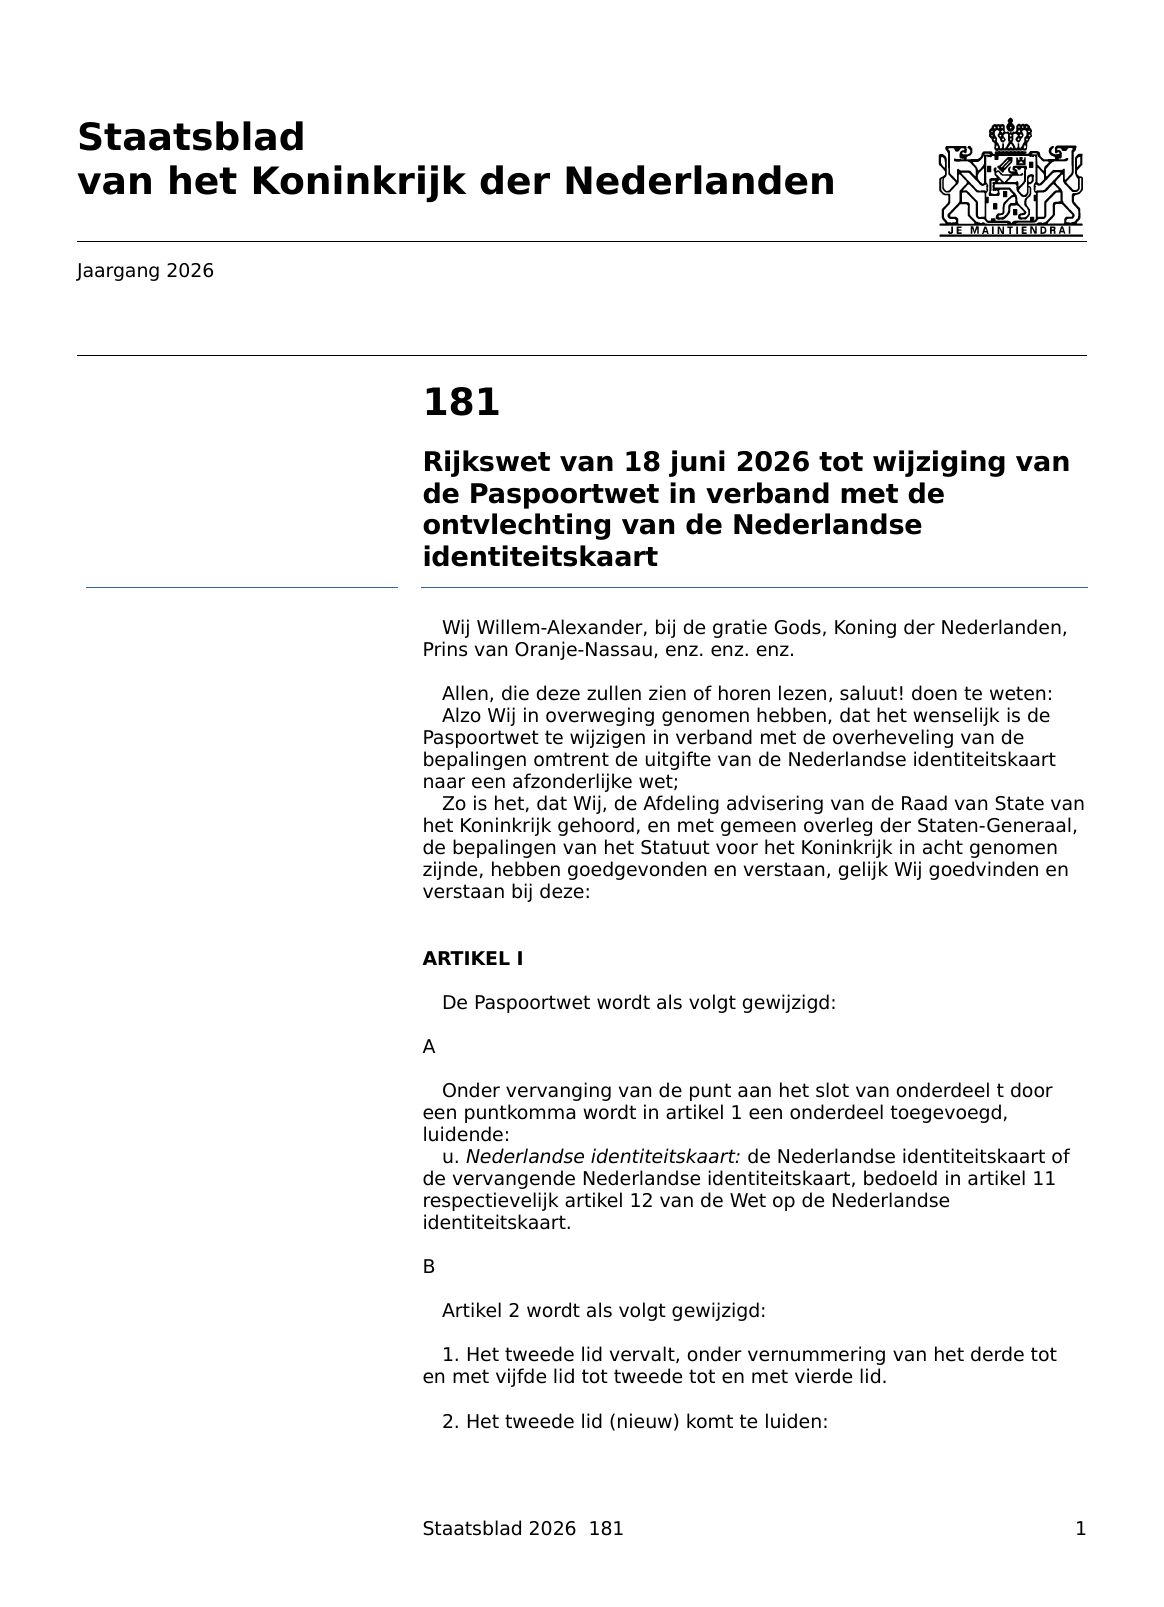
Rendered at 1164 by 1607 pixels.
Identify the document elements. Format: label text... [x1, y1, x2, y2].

text 1. Het tweede lid vervalt, onder vernummering van het derde tot en met vijfde lid tot tweede tot en met vierde lid. [422, 1344, 1087, 1388]
text Rijkswet van 18 juni 2026 tot wijziging van de Paspoortwet in verband met de ontvlechting van de Nederlandse identiteitskaart [422, 447, 1087, 573]
text B [422, 1256, 1087, 1278]
table_header Staatsblad van het Koninkrijk der Nederlanden [77, 100, 886, 241]
text De Paspoortwet wordt als volgt gewijzigd: [422, 992, 1087, 1014]
text Wij Willem-Alexander, bij de gratie Gods, Koning der Nederlanden, Prins van Oranje-Nassau, enz. enz. enz. [422, 617, 1087, 661]
text Alzo Wij in overweging genomen hebben, dat het wenselijk is de Paspoortwet te wijzigen in verband met de overheveling van de bepalingen omtrent de uitgifte van de Nederlandse identiteitskaart naar een afzonderlijke wet; [422, 705, 1087, 793]
subtitle 181 [422, 381, 1087, 424]
table_cell Jaargang 2026 [77, 242, 1087, 355]
text Allen, die deze zullen zien of horen lezen, saluut! doen te weten: [422, 683, 1087, 705]
text u. Nederlandse identiteitskaart: de Nederlandse identiteitskaart of de vervangende Nederlandse identiteitskaart, bedoeld in artikel 11 respectievelijk artikel 12 van de Wet op de Nederlandse identiteitskaart. [422, 1146, 1087, 1234]
text 2. Het tweede lid (nieuw) komt te luiden: [422, 1411, 1087, 1432]
table_header [886, 100, 1087, 241]
text Artikel 2 wordt als volgt gewijzigd: [422, 1300, 1087, 1322]
text Onder vervanging van de punt aan het slot van onderdeel t door een puntkomma wordt in artikel 1 een onderdeel toegevoegd, luidende: [422, 1080, 1087, 1146]
picture [936, 115, 1087, 240]
subtitle ARTIKEL I [422, 947, 1087, 969]
text Zo is het, dat Wij, de Afdeling advisering van de Raad van State van het Koninkrijk gehoord, en met gemeen overleg der Staten-Generaal, de bepalingen van het Statuut voor het Koninkrijk in acht genomen zijnde, hebben goedgevonden en verstaan, gelijk Wij goedvinden en verstaan bij deze: [422, 793, 1087, 903]
text A [422, 1036, 1087, 1058]
